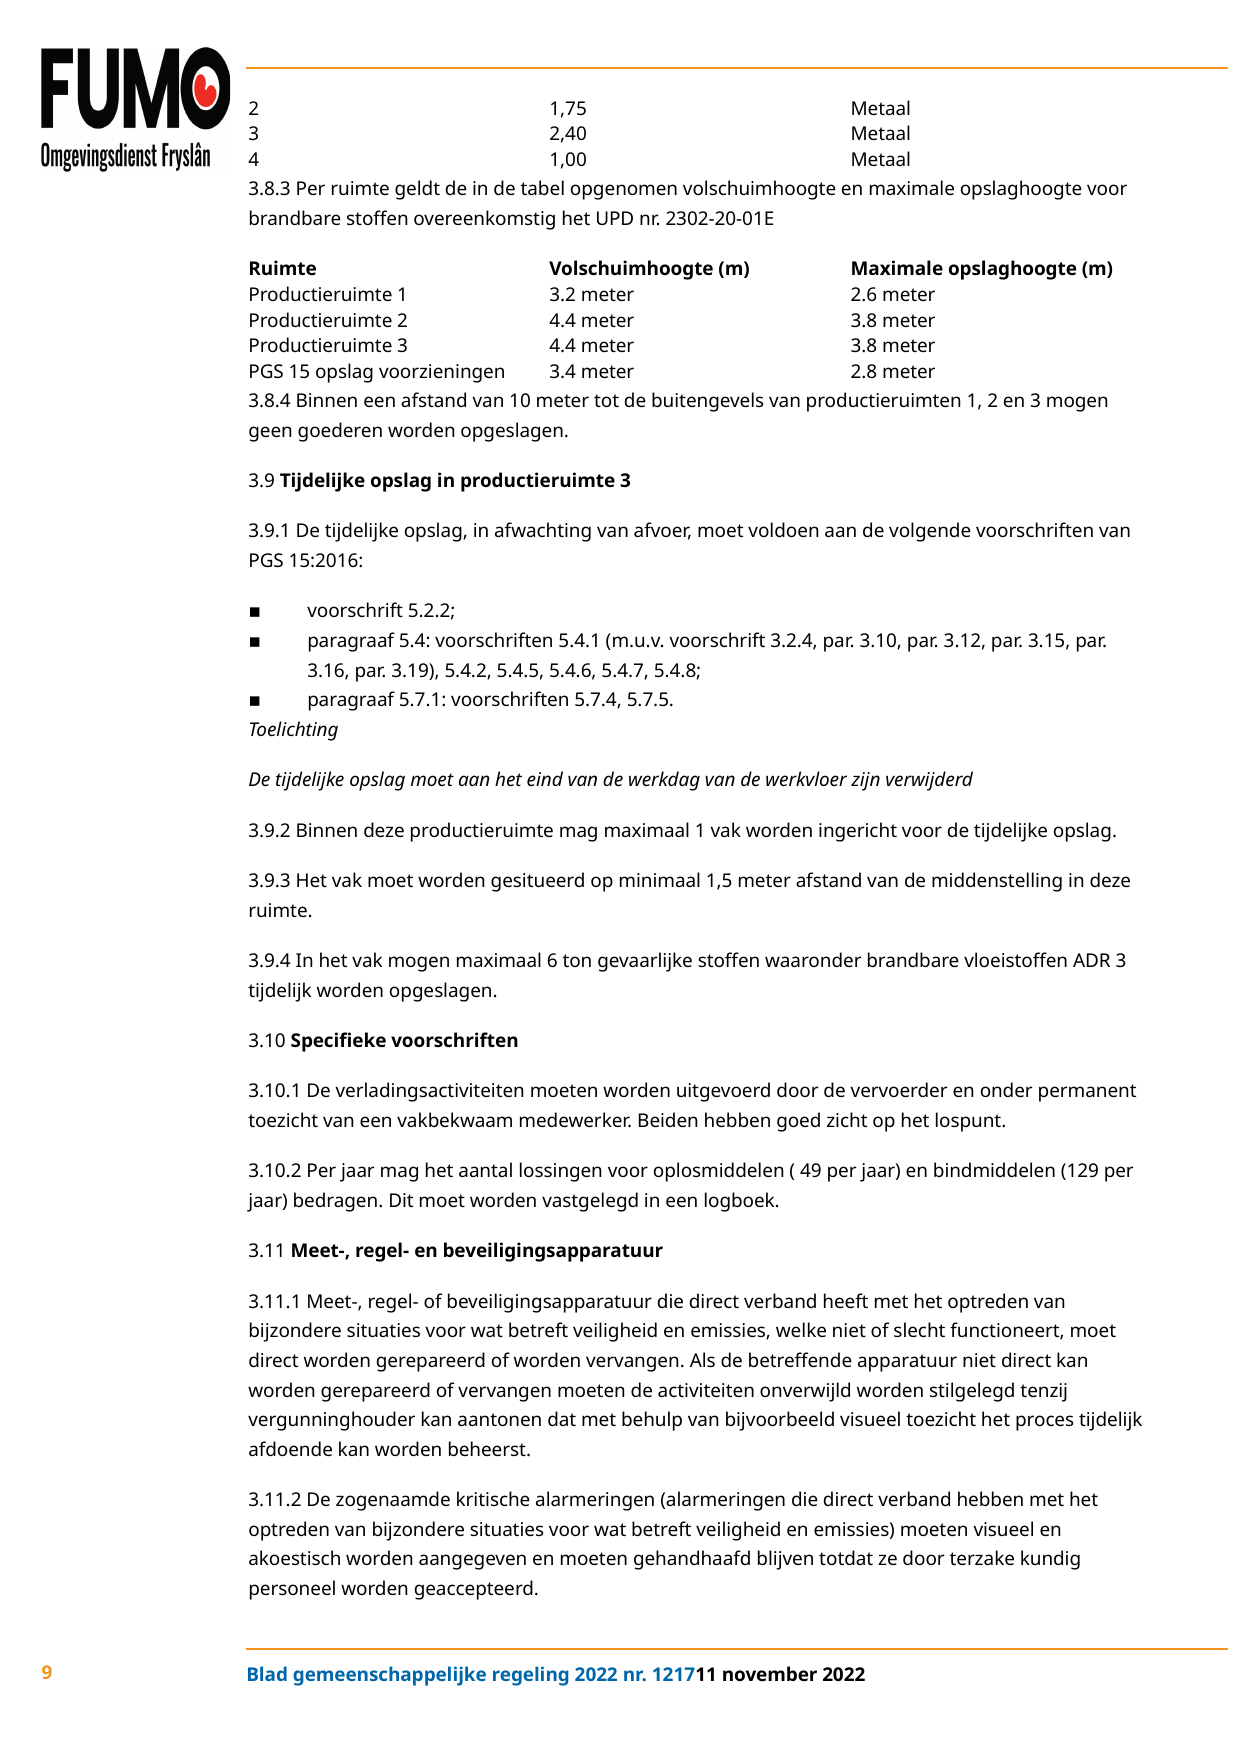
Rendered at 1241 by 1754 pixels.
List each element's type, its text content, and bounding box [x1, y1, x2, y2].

table_cell Metaal [850, 121, 1152, 146]
text 3.10.2 Per jaar mag het aantal lossingen voor oplosmiddelen ( 49 per jaar) en bindmiddelen (129 per jaar) bedragen. Dit moet worden vastgelegd in een logboek. [248, 1158, 1152, 1213]
table_cell Productieruimte 1 [248, 281, 549, 307]
table_cell 4.4 meter [549, 307, 850, 332]
table_cell 1,00 [549, 146, 850, 172]
text 3.9 Tijdelijke opslag in productieruimte 3 [248, 467, 1152, 493]
table_header Ruimte [248, 255, 549, 281]
text 3.10 Specifieke voorschriften [248, 1027, 1152, 1053]
table_cell 3.8 meter [850, 307, 1152, 332]
text 3.9.1 De tijdelijke opslag, in afwachting van afvoer, moet voldoen aan de volgende voorschriften van PGS 15:2016: [248, 518, 1152, 573]
table_cell 3.8 meter [850, 333, 1152, 358]
table_cell 2 [248, 95, 549, 121]
table_cell PGS 15 opslag voorzieningen [248, 358, 549, 384]
table_cell Metaal [850, 146, 1152, 172]
table_cell Productieruimte 3 [248, 333, 549, 358]
table_cell Productieruimte 2 [248, 307, 549, 332]
table_cell 3.4 meter [549, 358, 850, 384]
text 3.10.1 De verladingsactiviteiten moeten worden uitgevoerd door de vervoerder en onder permanent toezicht van een vakbekwaam medewerker. Beiden hebben goed zicht op het lospunt. [248, 1078, 1152, 1133]
picture [41, 47, 231, 172]
table_cell 2,40 [549, 121, 850, 146]
table_header Volschuimhoogte (m) [549, 255, 850, 281]
list paragraaf 5.4: voorschriften 5.4.1 (m.u.v. voorschrift 3.2.4, par. 3.10, par. 3.12, par. 3.15, par. 3.16, par. 3.19), 5.4.2, 5.4.5, 5.4.6, 5.4.7, 5.4.8; [248, 627, 1152, 682]
text 3.8.4 Binnen een afstand van 10 meter tot de buitengevels van productieruimten 1, 2 en 3 mogen geen goederen worden opgeslagen. [248, 387, 1152, 442]
table_cell 2.8 meter [850, 358, 1152, 384]
text 3.9.4 In het vak mogen maximaal 6 ton gevaarlijke stoffen waaronder brandbare vloeistoffen ADR 3 tijdelijk worden opgeslagen. [248, 947, 1152, 1002]
table_cell 3.2 meter [549, 281, 850, 307]
text 3.8.3 Per ruimte geldt de in de tabel opgenomen volschuimhoogte en maximale opslaghoogte voor brandbare stoffen overeenkomstig het UPD nr. 2302-20-01E [248, 175, 1152, 231]
table_cell 3 [248, 121, 549, 146]
table_header Maximale opslaghoogte (m) [850, 255, 1152, 281]
text 3.11 Meet-, regel- en beveiligingsapparatuur [248, 1238, 1152, 1263]
list paragraaf 5.7.1: voorschriften 5.7.4, 5.7.5. [248, 686, 1152, 712]
table_cell 2.6 meter [850, 281, 1152, 307]
text De tijdelijke opslag moet aan het eind van de werkdag van de werkvloer zijn verwijderd [248, 766, 1152, 792]
text 3.11.2 De zogenaamde kritische alarmeringen (alarmeringen die direct verband hebben met het optreden van bijzondere situaties voor wat betreft veiligheid en emissies) moeten visueel en akoestisch worden aangegeven en moeten gehandhaafd blijven totdat ze door terzake kundig personeel worden geaccepteerd. [248, 1486, 1152, 1601]
table_cell 4 [248, 146, 549, 172]
table_cell Metaal [850, 95, 1152, 121]
text Toelichting [248, 716, 1152, 742]
list voorschrift 5.2.2; [248, 598, 1152, 623]
text 3.11.1 Meet-, regel- of beveiligingsapparatuur die direct verband heeft met het optreden van bijzondere situaties voor wat betreft veiligheid en emissies, welke niet of slecht functioneert, moet direct worden gerepareerd of worden vervangen. Als de betreffende apparatuur niet direct kan worden gerepareerd of vervangen moeten de activiteiten onverwijld worden stilgelegd tenzij vergunninghouder kan aantonen dat met behulp van bijvoorbeeld visueel toezicht het proces tijdelijk afdoende kan worden beheerst. [248, 1288, 1152, 1462]
text 3.9.2 Binnen deze productieruimte mag maximaal 1 vak worden ingericht voor de tijdelijke opslag. [248, 817, 1152, 842]
table_cell 4.4 meter [549, 333, 850, 358]
table_cell 1,75 [549, 95, 850, 121]
text 3.9.3 Het vak moet worden gesitueerd op minimaal 1,5 meter afstand van de middenstelling in deze ruimte. [248, 867, 1152, 922]
